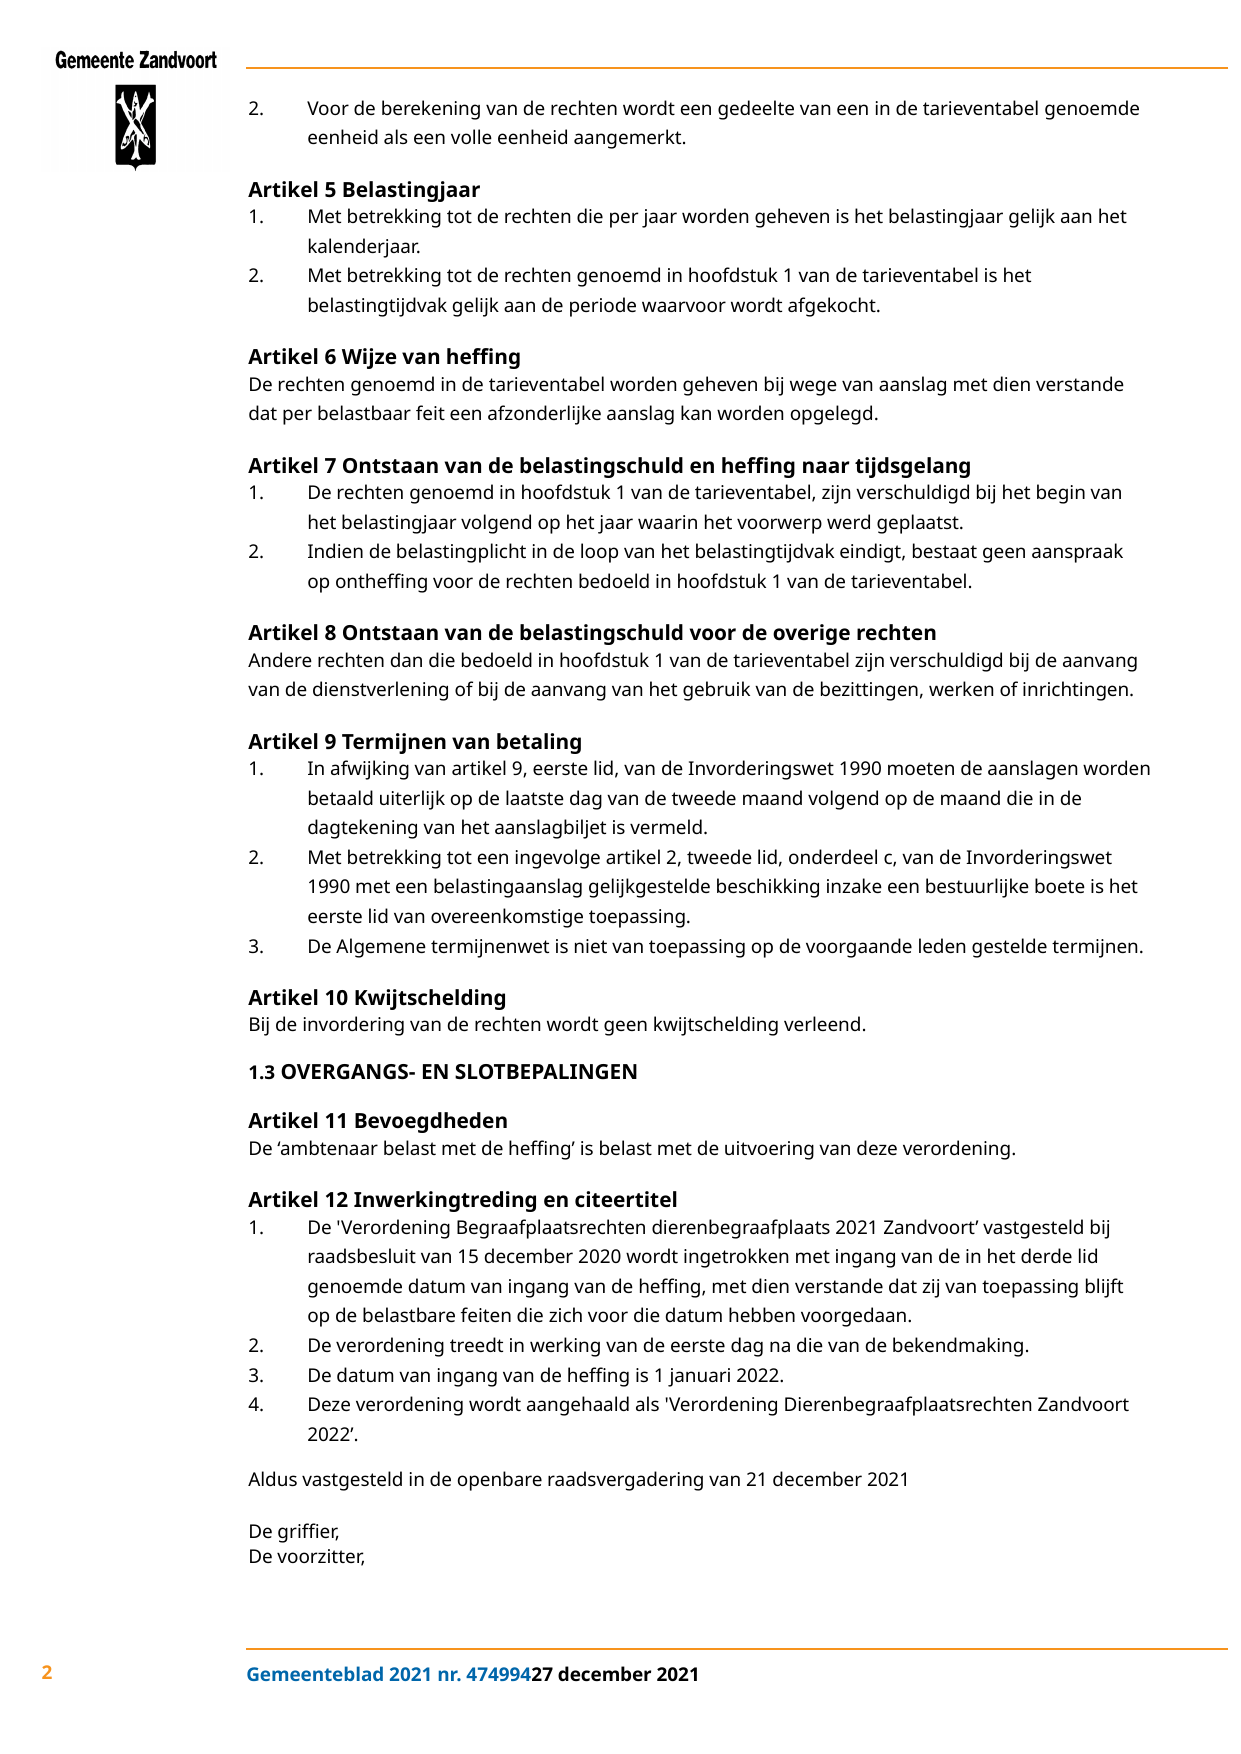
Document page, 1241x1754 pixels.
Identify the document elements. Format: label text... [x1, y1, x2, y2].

picture [41, 47, 231, 172]
text Bij de invordering van de rechten wordt geen kwijtschelding verleend. [248, 1012, 1152, 1037]
list Voor de berekening van de rechten wordt een gedeelte van een in de tarieventabel genoemde eenheid als een volle eenheid aangemerkt. [248, 95, 1152, 150]
text Artikel 9 Termijnen van betaling [248, 727, 1152, 755]
text Artikel 6 Wijze van heffing [248, 342, 1152, 371]
list De verordening treedt in werking van de eerste dag na die van de bekendmaking. [248, 1332, 1152, 1358]
text Artikel 10 Kwijtschelding [248, 983, 1152, 1012]
text De ‘ambtenaar belast met de heffing’ is belast met de uitvoering van deze verordening. [248, 1135, 1152, 1161]
list De rechten genoemd in hoofdstuk 1 van de tarieventabel, zijn verschuldigd bij het begin van het belastingjaar volgend op het jaar waarin het voorwerp werd geplaatst. [248, 479, 1152, 534]
list Indien de belastingplicht in de loop van het belastingtijdvak eindigt, bestaat geen aanspraak op ontheffing voor de rechten bedoeld in hoofdstuk 1 van de tarieventabel. [248, 538, 1152, 594]
list Met betrekking tot de rechten genoemd in hoofdstuk 1 van de tarieventabel is het belastingtijdvak gelijk aan de periode waarvoor wordt afgekocht. [248, 262, 1152, 318]
list De 'Verordening Begraafplaatsrechten dierenbegraafplaats 2021 Zandvoort’ vastgesteld bij raadsbesluit van 15 december 2020 wordt ingetrokken met ingang van de in het derde lid genoemde datum van ingang van de heffing, met dien verstande dat zij van toepassing blijft op de belastbare feiten die zich voor die datum hebben voorgedaan. [248, 1214, 1152, 1328]
text Artikel 12 Inwerkingtreding en citeertitel [248, 1185, 1152, 1214]
list Met betrekking tot een ingevolge artikel 2, tweede lid, onderdeel c, van de Invorderingswet 1990 met een belastingaanslag gelijkgestelde beschikking inzake een bestuurlijke boete is het eerste lid van overeenkomstige toepassing. [248, 844, 1152, 929]
list De datum van ingang van de heffing is 1 januari 2022. [248, 1362, 1152, 1387]
text De voorzitter, [248, 1544, 1152, 1569]
text Artikel 7 Ontstaan van de belastingschuld en heffing naar tijdsgelang [248, 451, 1152, 479]
list De Algemene termijnenwet is niet van toepassing op de voorgaande leden gestelde termijnen. [248, 933, 1152, 958]
text Aldus vastgesteld in de openbare raadsvergadering van 21 december 2021 [248, 1467, 1152, 1492]
text 1.3 OVERGANGS- EN SLOTBEPALINGEN [248, 1057, 1152, 1086]
text De griffier, [248, 1518, 1152, 1544]
text Artikel 11 Bevoegdheden [248, 1107, 1152, 1135]
list In afwijking van artikel 9, eerste lid, van de Invorderingswet 1990 moeten de aanslagen worden betaald uiterlijk op de laatste dag van de tweede maand volgend op de maand die in de dagtekening van het aanslagbiljet is vermeld. [248, 755, 1152, 840]
list Met betrekking tot de rechten die per jaar worden geheven is het belastingjaar gelijk aan het kalenderjaar. [248, 203, 1152, 258]
text Andere rechten dan die bedoeld in hoofdstuk 1 van de tarieventabel zijn verschuldigd bij de aanvang van de dienstverlening of bij de aanvang van het gebruik van de bezittingen, werken of inrichtingen. [248, 647, 1152, 702]
list Deze verordening wordt aangehaald als 'Verordening Dierenbegraafplaatsrechten Zandvoort 2022’. [248, 1391, 1152, 1447]
text Artikel 5 Belastingjaar [248, 175, 1152, 203]
text Artikel 8 Ontstaan van de belastingschuld voor de overige rechten [248, 618, 1152, 647]
text De rechten genoemd in de tarieventabel worden geheven bij wege van aanslag met dien verstande dat per belastbaar feit een afzonderlijke aanslag kan worden opgelegd. [248, 371, 1152, 426]
